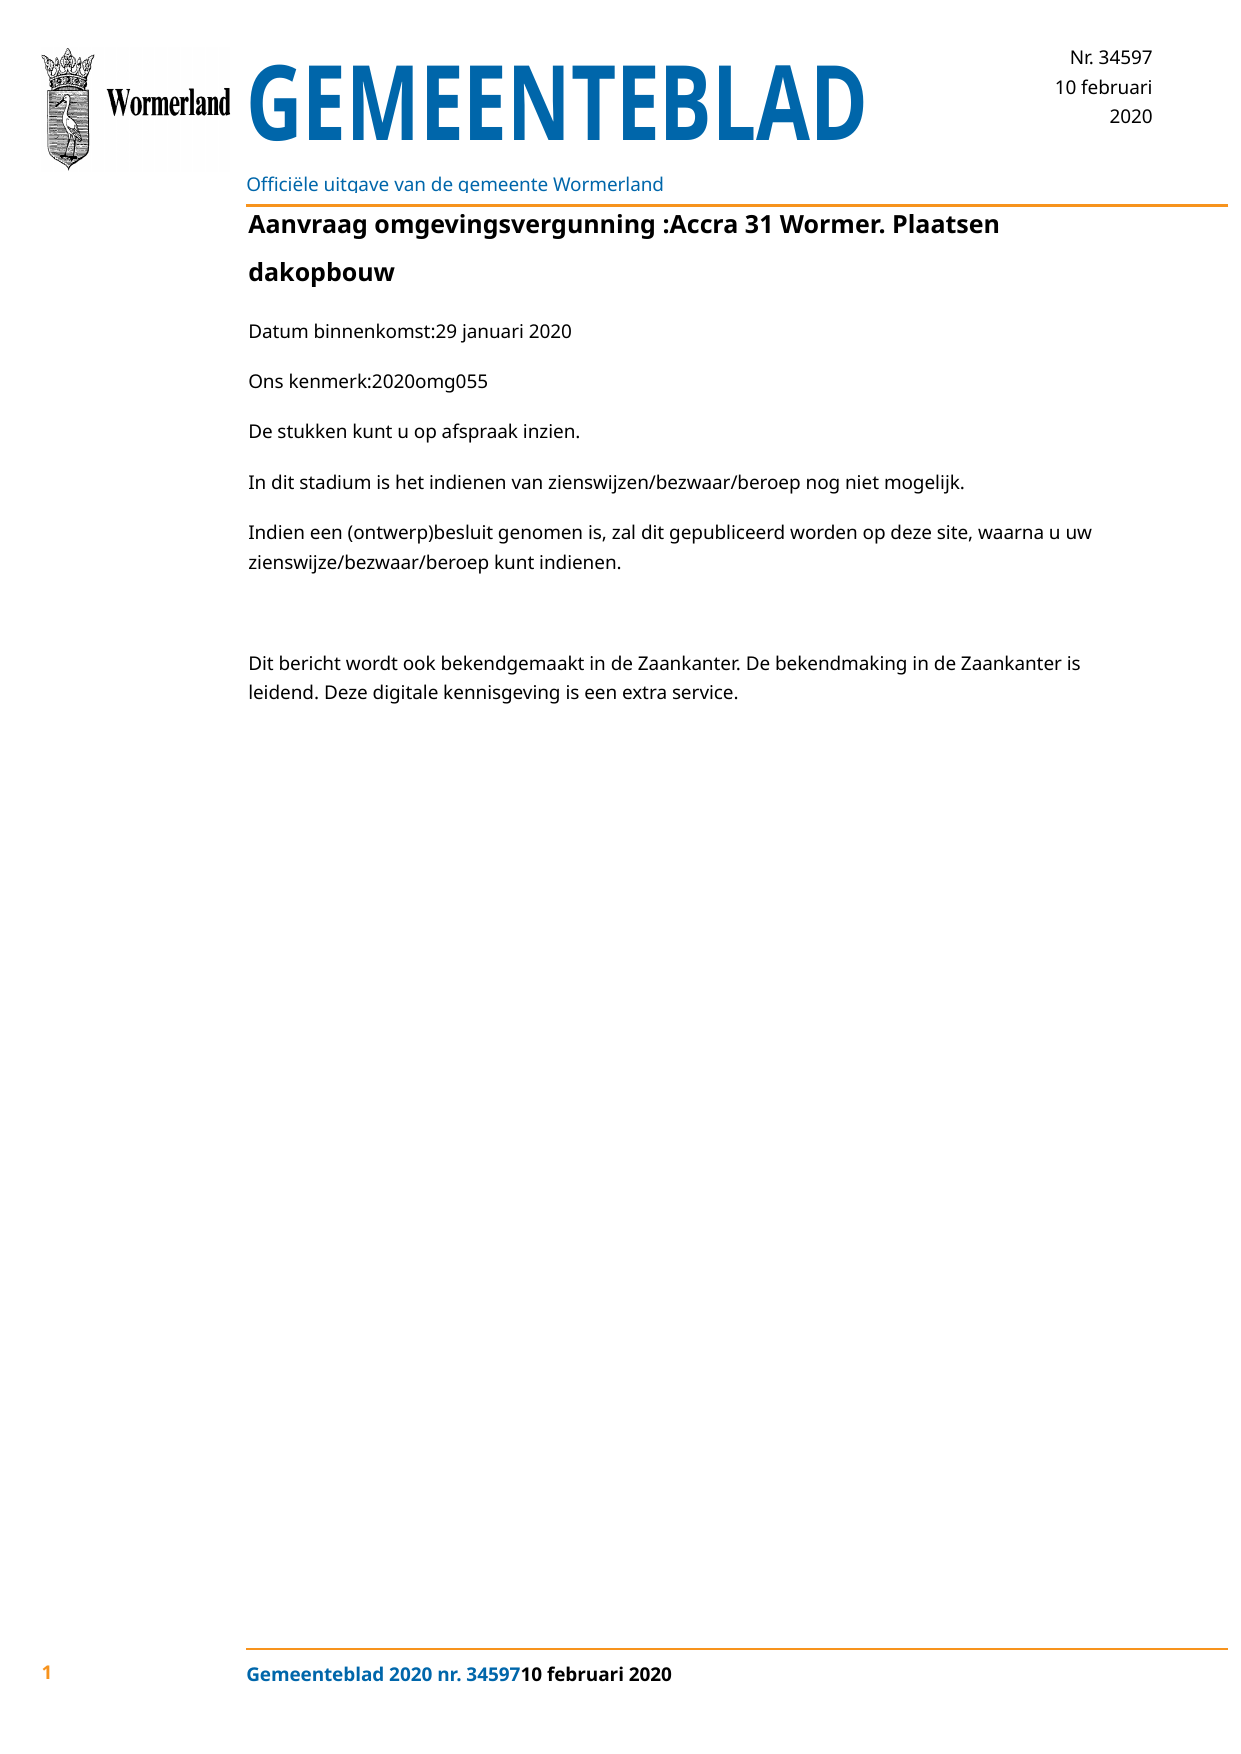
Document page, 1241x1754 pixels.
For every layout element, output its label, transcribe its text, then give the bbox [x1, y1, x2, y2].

text In dit stadium is het indienen van zienswijzen/bezwaar/beroep nog niet mogelijk. [248, 469, 1152, 495]
text Aanvraag omgevingsvergunning :Accra 31 Wormer. Plaatsen dakopbouw [248, 207, 1152, 288]
text Datum binnenkomst:29 januari 2020 [248, 318, 1152, 344]
picture [41, 47, 231, 172]
text Dit bericht wordt ook bekendgemaakt in de Zaankanter. De bekendmaking in de Zaankanter is leidend. Deze digitale kennisgeving is een extra service. [248, 650, 1152, 705]
text Ons kenmerk:2020omg055 [248, 368, 1152, 394]
text De stukken kunt u op afspraak inzien. [248, 419, 1152, 444]
text Indien een (ontwerp)besluit genomen is, zal dit gepubliceerd worden op deze site, waarna u uw zienswijze/bezwaar/beroep kunt indienen. [248, 519, 1152, 575]
